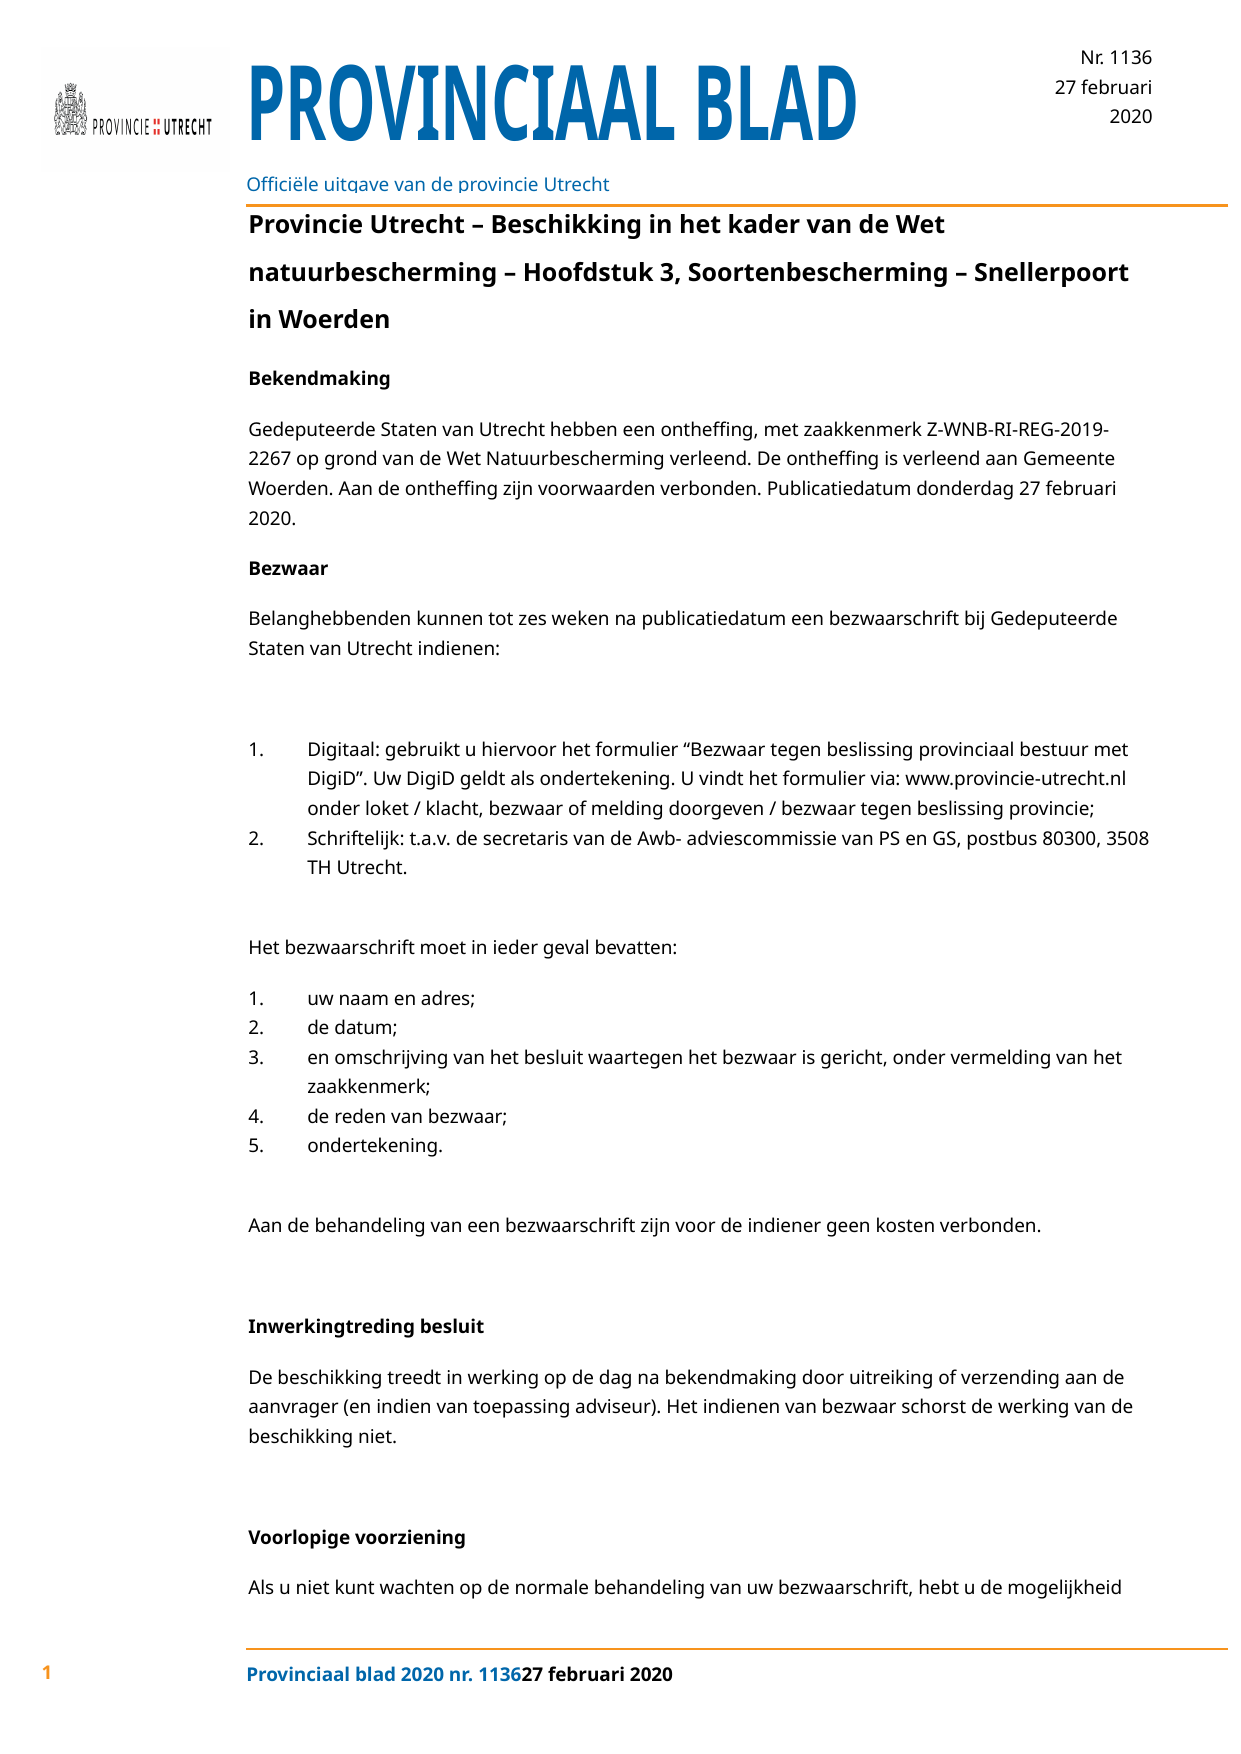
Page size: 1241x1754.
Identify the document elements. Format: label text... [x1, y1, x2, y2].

text Als u niet kunt wachten op de normale behandeling van uw bezwaarschrift, hebt u de mogelijkheid [248, 1574, 1152, 1600]
text Het bezwaarschrift moet in ieder geval bevatten: [248, 934, 1152, 960]
list ondertekening. [248, 1133, 1152, 1158]
picture [41, 47, 231, 172]
list de reden van bezwaar; [248, 1103, 1152, 1129]
text Gedeputeerde Staten van Utrecht hebben een ontheffing, met zaakkenmerk Z-WNB-RI-REG-2019-2267 op grond van de Wet Natuurbescherming verleend. De ontheffing is verleend aan Gemeente Woerden. Aan de ontheffing zijn voorwaarden verbonden. Publicatiedatum donderdag 27 februari 2020. [248, 416, 1152, 530]
list Schriftelijk: t.a.v. de secretaris van de Awb- adviescommissie van PS en GS, postbus 80300, 3508 TH Utrecht. [248, 825, 1152, 880]
text Belanghebbenden kunnen tot zes weken na publicatiedatum een bezwaarschrift bij Gedeputeerde Staten van Utrecht indienen: [248, 606, 1152, 661]
text De beschikking treedt in werking op de dag na bekendmaking door uitreiking of verzending aan de aanvrager (en indien van toepassing adviseur). Het indienen van bezwaar schorst de werking van de beschikking niet. [248, 1364, 1152, 1449]
text Bekendmaking [248, 366, 1152, 391]
list en omschrijving van het besluit waartegen het bezwaar is gericht, onder vermelding van het zaakkenmerk; [248, 1044, 1152, 1099]
text Voorlopige voorziening [248, 1524, 1152, 1549]
text Inwerkingtreding besluit [248, 1313, 1152, 1339]
text Bezwaar [248, 555, 1152, 581]
list uw naam en adres; [248, 985, 1152, 1010]
text Aan de behandeling van een bezwaarschrift zijn voor de indiener geen kosten verbonden. [248, 1213, 1152, 1238]
list de datum; [248, 1014, 1152, 1040]
list Digitaal: gebruikt u hiervoor het formulier “Bezwaar tegen beslissing provinciaal bestuur met DigiD”. Uw DigiD geldt als ondertekening. U vindt het formulier via: www.provincie-utrecht.nl onder loket / klacht, bezwaar of melding doorgeven / bezwaar tegen beslissing provincie; [248, 736, 1152, 821]
text Provincie Utrecht – Beschikking in het kader van de Wet natuurbescherming – Hoofdstuk 3, Soortenbescherming – Snellerpoort in Woerden [248, 207, 1152, 336]
